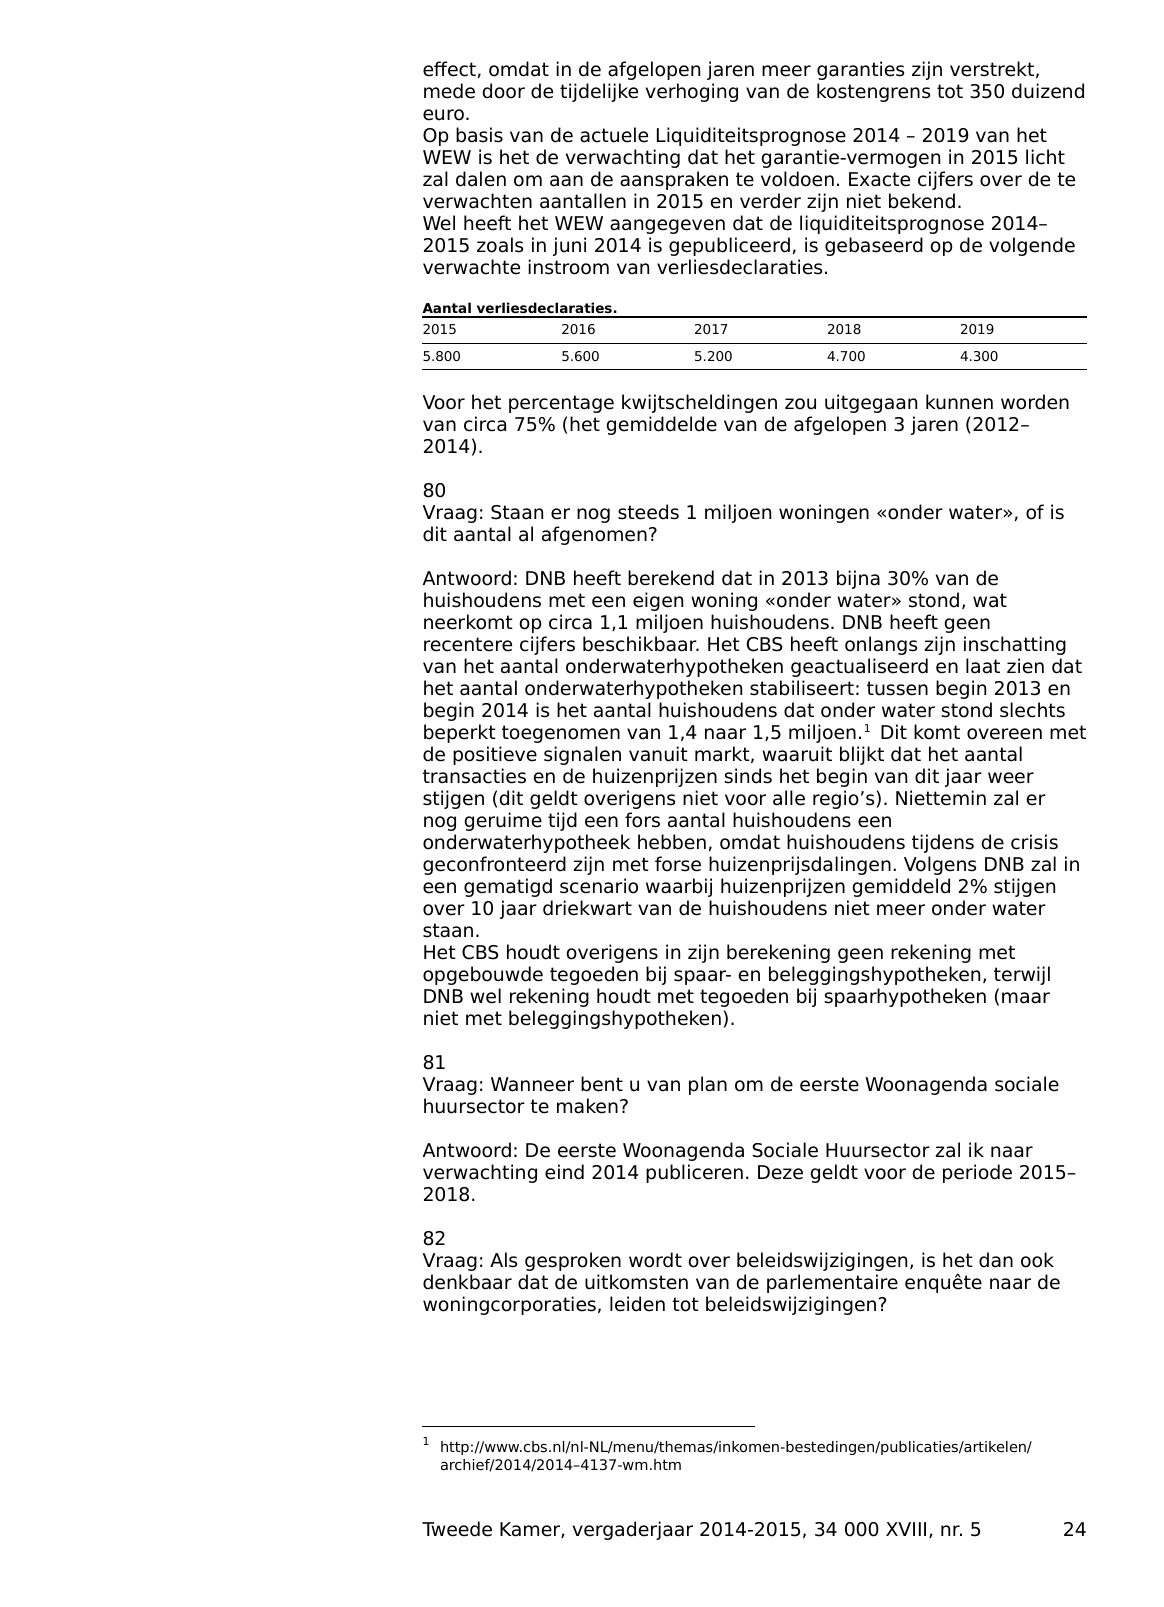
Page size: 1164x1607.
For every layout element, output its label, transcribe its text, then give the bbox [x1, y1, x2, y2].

text Antwoord: DNB heeft berekend dat in 2013 bijna 30% van de huishoudens met een eigen woning «onder water» stond, wat neerkomt op circa 1,1 miljoen huishoudens. DNB heeft geen recentere cijfers beschikbaar. Het CBS heeft onlangs zijn inschatting van het aantal onderwaterhypotheken geactualiseerd en laat zien dat het aantal onderwaterhypotheken stabiliseert: tussen begin 2013 en begin 2014 is het aantal huishoudens dat onder water stond slechts beperkt toegenomen van 1,4 naar 1,5 miljoen. Dit komt overeen met de positieve signalen vanuit markt, waaruit blijkt dat het aantal transacties en de huizenprijzen sinds het begin van dit jaar weer stijgen (dit geldt overigens niet voor alle regio’s). Niettemin zal er nog geruime tijd een fors aantal huishoudens een onderwaterhypotheek hebben, omdat huishoudens tijdens de crisis geconfronteerd zijn met forse huizenprijsdalingen. Volgens DNB zal in een gematigd scenario waarbij huizenprijzen gemiddeld 2% stijgen over 10 jaar driekwart van de huishoudens niet meer onder water staan. [422, 568, 1087, 942]
text Vraag: Wanneer bent u van plan om de eerste Woonagenda sociale huursector te maken? [422, 1074, 1087, 1118]
text Wel heeft het WEW aangegeven dat de liquiditeitsprognose 2014–2015 zoals in juni 2014 is gepubliceerd, is gebaseerd op de volgende verwachte instroom van verliesdeclaraties. [422, 213, 1087, 279]
table_cell 2019 [954, 318, 1087, 343]
table_cell 5.800 [422, 344, 555, 369]
table_header Aantal verliesdeclaraties. [422, 301, 1087, 316]
table_cell 2016 [555, 318, 688, 343]
table_cell 2018 [821, 318, 954, 343]
text Voor het percentage kwijtscheldingen zou uitgegaan kunnen worden van circa 75% (het gemiddelde van de afgelopen 3 jaren (2012–2014). [422, 392, 1087, 458]
text Antwoord: De eerste Woonagenda Sociale Huursector zal ik naar verwachting eind 2014 publiceren. Deze geldt voor de periode 2015–2018. [422, 1140, 1087, 1206]
text Op basis van de actuele Liquiditeitsprognose 2014 – 2019 van het WEW is het de verwachting dat het garantie-vermogen in 2015 licht zal dalen om aan de aanspraken te voldoen. Exacte cijfers over de te verwachten aantallen in 2015 en verder zijn niet bekend. [422, 125, 1087, 213]
text http://www.cbs.nl/nl-NL/menu/themas/inkomen-bestedingen/publicaties/artikelen/archief/2014/2014–4137-wm.htm [422, 1435, 1087, 1474]
table_cell 2015 [422, 318, 555, 343]
table_cell 5.600 [555, 344, 688, 369]
text 81 [422, 1052, 1087, 1074]
table_cell 4.700 [821, 344, 954, 369]
table_cell 4.300 [954, 344, 1087, 369]
text 80 [422, 480, 1087, 502]
text effect, omdat in de afgelopen jaren meer garanties zijn verstrekt, mede door de tijdelijke verhoging van de kostengrens tot 350 duizend euro. [422, 59, 1087, 125]
text Het CBS houdt overigens in zijn berekening geen rekening met opgebouwde tegoeden bij spaar- en beleggingshypotheken, terwijl DNB wel rekening houdt met tegoeden bij spaarhypotheken (maar niet met beleggingshypotheken). [422, 942, 1087, 1030]
text Vraag: Staan er nog steeds 1 miljoen woningen «onder water», of is dit aantal al afgenomen? [422, 502, 1087, 546]
text 82 [422, 1228, 1087, 1250]
table_cell 2017 [688, 318, 821, 343]
text Vraag: Als gesproken wordt over beleidswijzigingen, is het dan ook denkbaar dat de uitkomsten van de parlementaire enquête naar de woningcorporaties, leiden tot beleidswijzigingen? [422, 1250, 1087, 1316]
table_cell 5.200 [688, 344, 821, 369]
